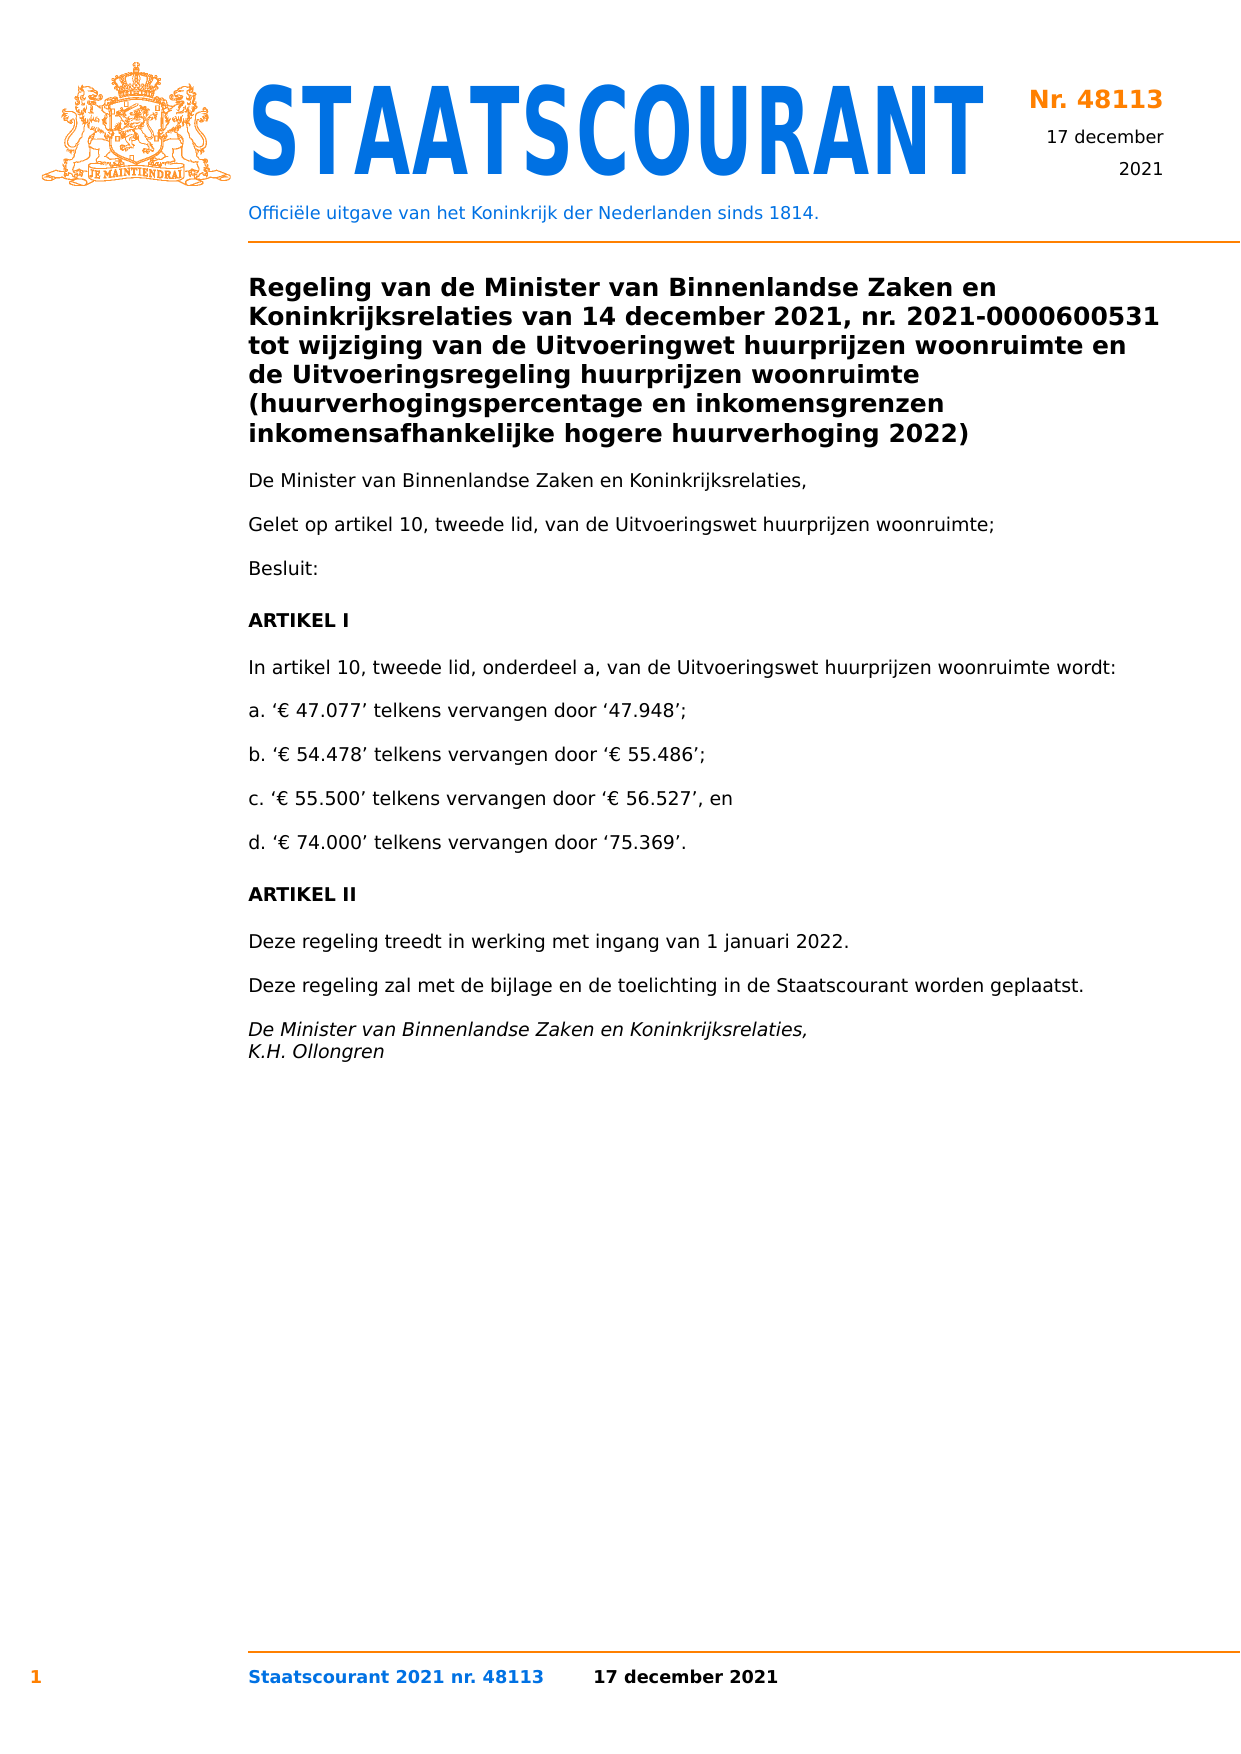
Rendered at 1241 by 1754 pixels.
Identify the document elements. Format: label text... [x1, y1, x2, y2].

text Deze regeling treedt in werking met ingang van 1 januari 2022. [248, 931, 1163, 953]
text Besluit: [248, 558, 1163, 579]
text De Minister van Binnenlandse Zaken en Koninkrijksrelaties, K.H. Ollongren [248, 1019, 1163, 1063]
text c. ‘€ 55.500’ telkens vervangen door ‘€ 56.527’, en [248, 788, 1163, 810]
table_header Nr. 48113 [998, 62, 1240, 121]
text d. ‘€ 74.000’ telkens vervangen door ‘75.369’. [248, 832, 1163, 854]
picture [41, 62, 231, 186]
table_cell 17 december [998, 121, 1240, 153]
subtitle ARTIKEL II [248, 884, 1163, 906]
subtitle Regeling van de Minister van Binnenlandse Zaken en Koninkrijksrelaties van 14 december 2021, nr. 2021-0000600531 tot wijziging van de Uitvoeringwet huurprijzen woonruimte en de Uitvoeringsregeling huurprijzen woonruimte (huurverhogingspercentage en inkomensgrenzen inkomensafhankelijke hogere huurverhoging 2022) [248, 273, 1163, 448]
table_header [25, 62, 248, 241]
subtitle ARTIKEL I [248, 609, 1163, 632]
text In artikel 10, tweede lid, onderdeel a, van de Uitvoeringswet huurprijzen woonruimte wordt: [248, 657, 1163, 678]
text De Minister van Binnenlandse Zaken en Koninkrijksrelaties, [248, 470, 1163, 492]
text Gelet op artikel 10, tweede lid, van de Uitvoeringswet huurprijzen woonruimte; [248, 514, 1163, 536]
table_cell Officiële uitgave van het Koninkrijk der Nederlanden sinds 1814. [248, 203, 1240, 241]
text b. ‘€ 54.478’ telkens vervangen door ‘€ 55.486’; [248, 744, 1163, 766]
text a. ‘€ 47.077’ telkens vervangen door ‘47.948’; [248, 700, 1163, 722]
table_cell 2021 [998, 153, 1240, 203]
text Deze regeling zal met de bijlage en de toelichting in de Staatscourant worden geplaatst. [248, 975, 1163, 997]
table_header STAATSCOURANT [248, 62, 998, 203]
